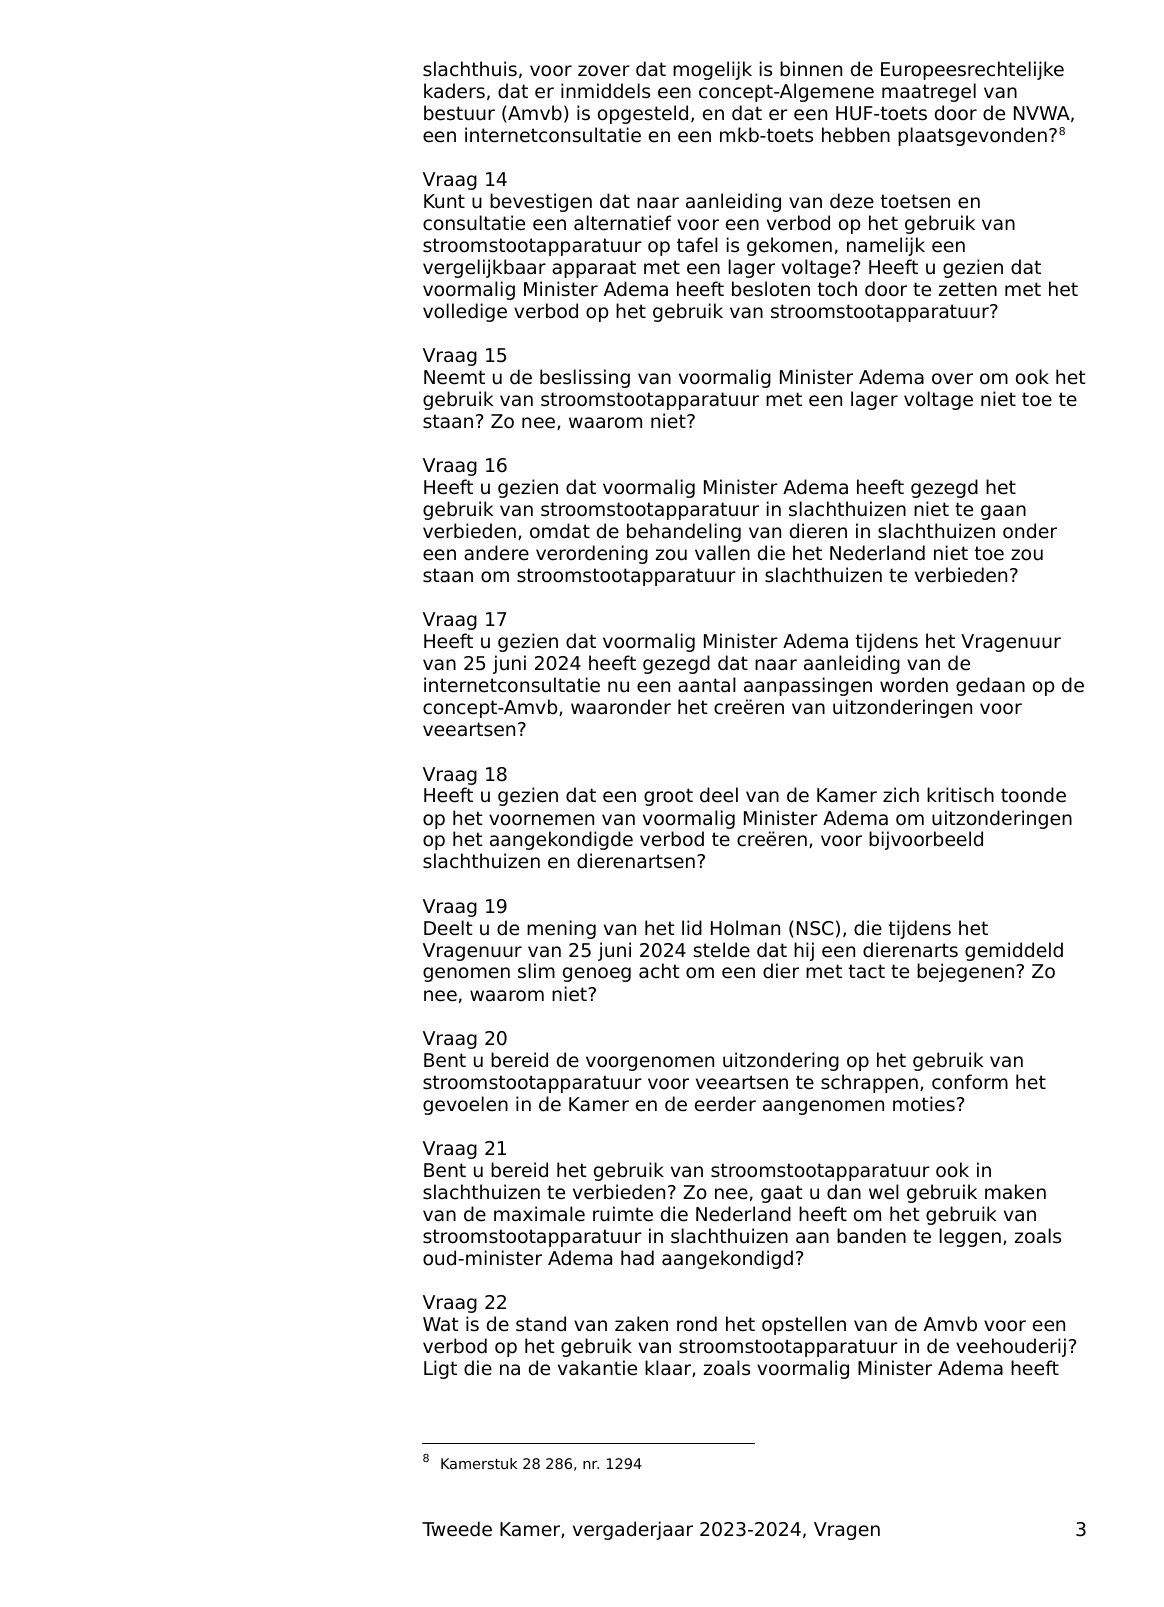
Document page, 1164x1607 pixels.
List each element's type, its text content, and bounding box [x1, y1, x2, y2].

text Bent u bereid het gebruik van stroomstootapparatuur ook in slachthuizen te verbieden? Zo nee, gaat u dan wel gebruik maken van de maximale ruimte die Nederland heeft om het gebruik van stroomstootapparatuur in slachthuizen aan banden te leggen, zoals oud-minister Adema had aangekondigd? [422, 1160, 1087, 1269]
text Vraag 16 [422, 455, 1087, 477]
text slachthuis, voor zover dat mogelijk is binnen de Europeesrechtelijke kaders, dat er inmiddels een concept-Algemene maatregel van bestuur (Amvb) is opgesteld, en dat er een HUF-toets door de NVWA, een internetconsultatie en een mkb-toets hebben plaatsgevonden? [422, 59, 1087, 147]
text Vraag 21 [422, 1138, 1087, 1160]
text Kamerstuk 28 286, nr. 1294 [422, 1452, 1087, 1474]
text Vraag 18 [422, 763, 1087, 785]
text Bent u bereid de voorgenomen uitzondering op het gebruik van stroomstootapparatuur voor veeartsen te schrappen, conform het gevoelen in de Kamer en de eerder aangenomen moties? [422, 1049, 1087, 1116]
text Vraag 19 [422, 896, 1087, 917]
text Heeft u gezien dat voormalig Minister Adema tijdens het Vragenuur van 25 juni 2024 heeft gezegd dat naar aanleiding van de internetconsultatie nu een aantal aanpassingen worden gedaan op de concept-Amvb, waaronder het creëren van uitzonderingen voor veeartsen? [422, 631, 1087, 741]
text Heeft u gezien dat voormalig Minister Adema heeft gezegd het gebruik van stroomstootapparatuur in slachthuizen niet te gaan verbieden, omdat de behandeling van dieren in slachthuizen onder een andere verordening zou vallen die het Nederland niet toe zou staan om stroomstootapparatuur in slachthuizen te verbieden? [422, 477, 1087, 587]
text Neemt u de beslissing van voormalig Minister Adema over om ook het gebruik van stroomstootapparatuur met een lager voltage niet toe te staan? Zo nee, waarom niet? [422, 367, 1087, 433]
text Vraag 20 [422, 1028, 1087, 1049]
text Vraag 14 [422, 169, 1087, 191]
text Vraag 22 [422, 1292, 1087, 1314]
text Wat is de stand van zaken rond het opstellen van de Amvb voor een verbod op het gebruik van stroomstootapparatuur in de veehouderij? Ligt die na de vakantie klaar, zoals voormalig Minister Adema heeft [422, 1314, 1087, 1380]
text Deelt u de mening van het lid Holman (NSC), die tijdens het Vragenuur van 25 juni 2024 stelde dat hij een dierenarts gemiddeld genomen slim genoeg acht om een dier met tact te bejegenen? Zo nee, waarom niet? [422, 917, 1087, 1005]
text Kunt u bevestigen dat naar aanleiding van deze toetsen en consultatie een alternatief voor een verbod op het gebruik van stroomstootapparatuur op tafel is gekomen, namelijk een vergelijkbaar apparaat met een lager voltage? Heeft u gezien dat voormalig Minister Adema heeft besloten toch door te zetten met het volledige verbod op het gebruik van stroomstootapparatuur? [422, 191, 1087, 323]
text Vraag 15 [422, 345, 1087, 367]
text Vraag 17 [422, 609, 1087, 631]
text Heeft u gezien dat een groot deel van de Kamer zich kritisch toonde op het voornemen van voormalig Minister Adema om uitzonderingen op het aangekondigde verbod te creëren, voor bijvoorbeeld slachthuizen en dierenartsen? [422, 785, 1087, 873]
